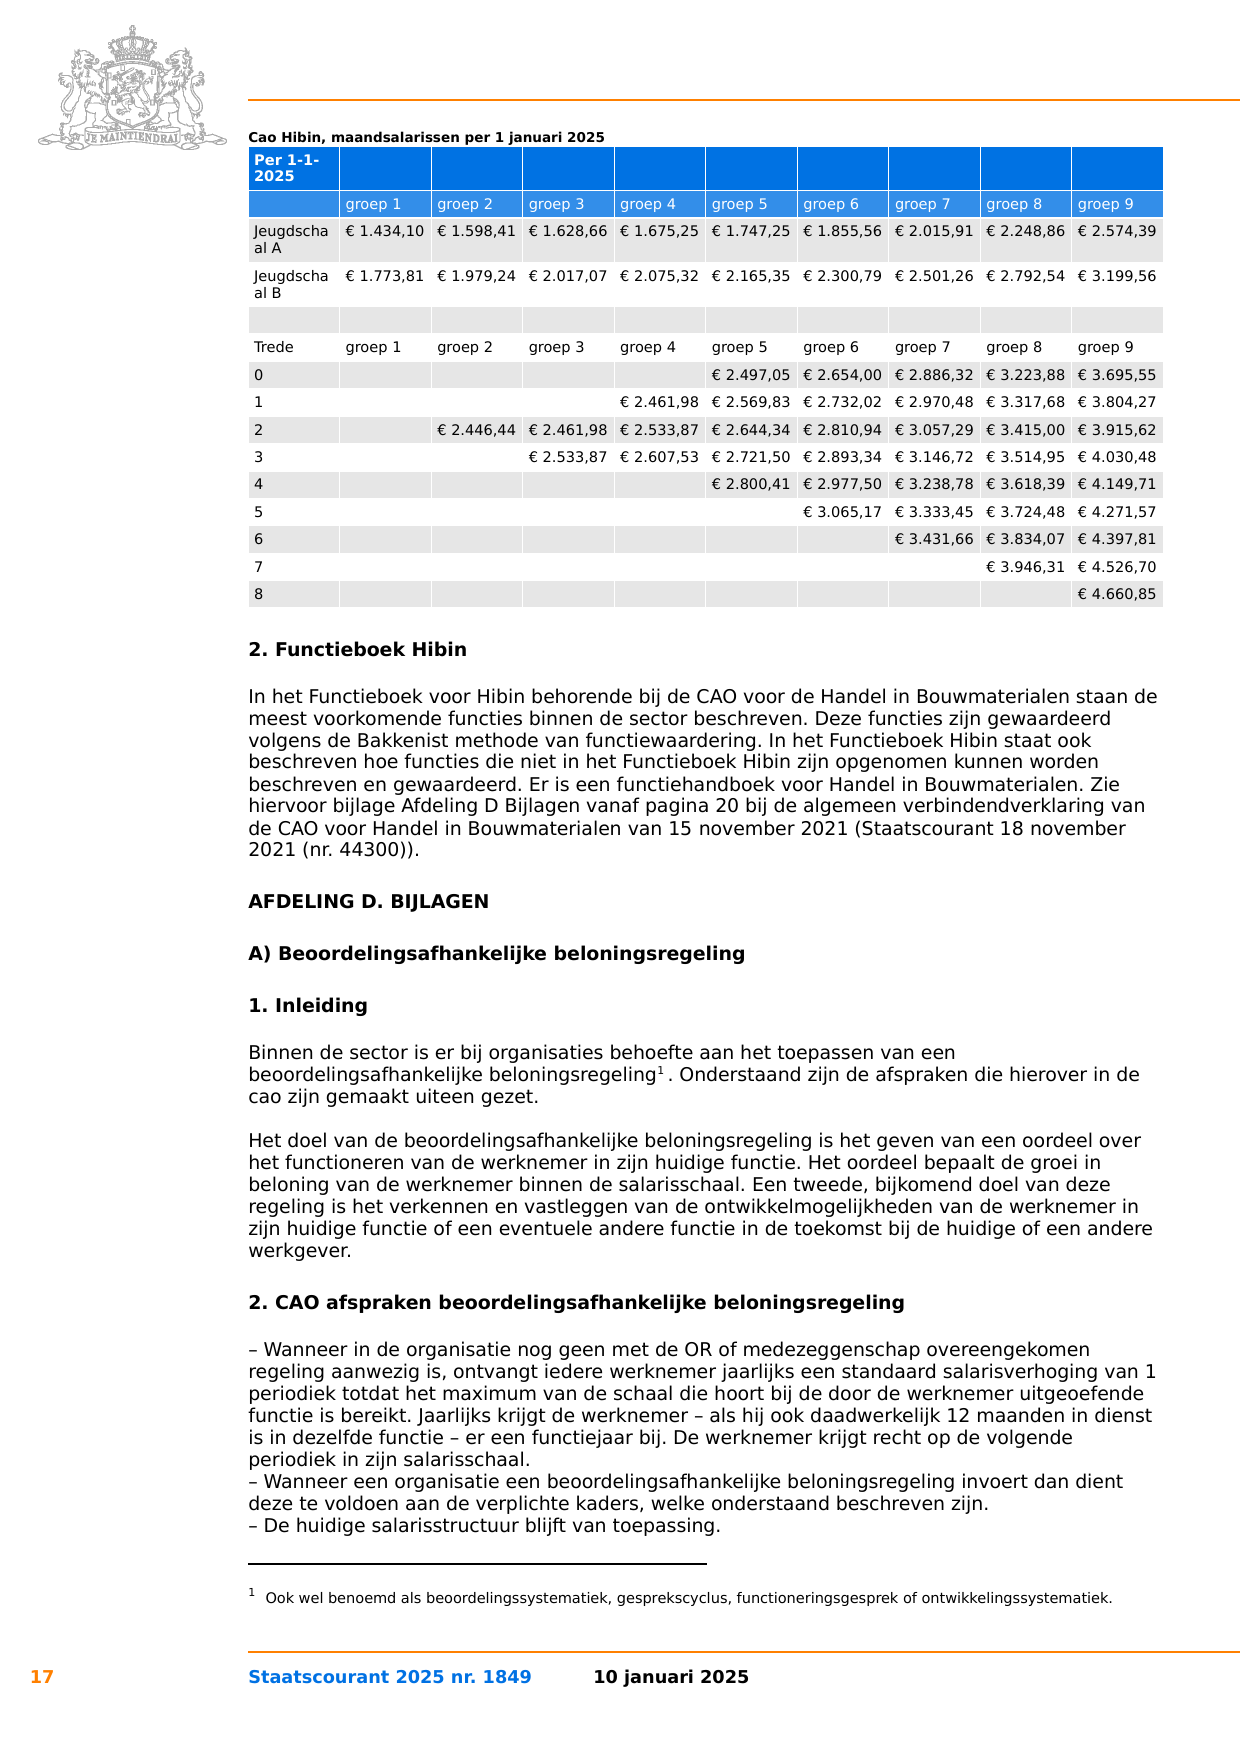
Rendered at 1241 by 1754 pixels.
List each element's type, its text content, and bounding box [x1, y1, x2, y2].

table_cell groep 2 [432, 191, 522, 217]
table_cell groep 7 [889, 335, 980, 361]
table_cell groep 3 [523, 191, 614, 217]
table_cell [615, 147, 705, 190]
table_cell € 1.675,25 [615, 219, 705, 262]
table_cell € 2.461,98 [523, 417, 614, 443]
table_cell [706, 554, 797, 580]
table_cell [432, 444, 522, 471]
table_cell € 2.075,32 [615, 263, 705, 306]
table_cell 6 [249, 526, 339, 553]
table_cell groep 8 [981, 335, 1071, 361]
table_cell [981, 307, 1071, 333]
text – De huidige salarisstructuur blijft van toepassing. [248, 1515, 1163, 1537]
table_cell [523, 526, 614, 553]
table_cell [615, 472, 705, 498]
table_cell € 2.569,83 [706, 389, 797, 416]
table_cell € 2.533,87 [523, 444, 614, 471]
table_cell [1072, 307, 1163, 333]
table_cell [615, 362, 705, 388]
subtitle 2. Functieboek Hibin [248, 638, 1163, 661]
table_cell groep 6 [798, 335, 888, 361]
table_cell € 1.598,41 [432, 219, 522, 262]
table_cell € 2.893,34 [798, 444, 888, 471]
table_cell Jeugdschaal A [249, 219, 339, 262]
table_cell € 3.695,55 [1072, 362, 1163, 388]
table_cell 5 [249, 499, 339, 525]
table_cell [981, 581, 1071, 607]
table_cell € 3.065,17 [798, 499, 888, 525]
table_cell € 1.855,56 [798, 219, 888, 262]
table_cell groep 9 [1072, 191, 1163, 217]
table_cell groep 4 [615, 191, 705, 217]
table_cell groep 9 [1072, 335, 1163, 361]
table_cell € 2.248,86 [981, 219, 1071, 262]
table_cell € 2.533,87 [615, 417, 705, 443]
table_cell groep 5 [706, 335, 797, 361]
table_cell € 3.618,39 [981, 472, 1071, 498]
table_cell [615, 554, 705, 580]
table_cell € 3.333,45 [889, 499, 980, 525]
table_cell € 2.654,00 [798, 362, 888, 388]
table_cell € 1.747,25 [706, 219, 797, 262]
table_cell € 2.165,35 [706, 263, 797, 306]
subtitle 2. CAO afspraken beoordelingsafhankelijke beloningsregeling [248, 1292, 1163, 1314]
table_cell [432, 499, 522, 525]
table_cell € 4.397,81 [1072, 526, 1163, 553]
table_cell [432, 554, 522, 580]
table_cell [615, 499, 705, 525]
table_cell groep 8 [981, 191, 1071, 217]
table_cell Jeugdschaal B [249, 263, 339, 306]
table_cell [249, 307, 339, 333]
table_cell [432, 147, 522, 190]
table_cell € 4.271,57 [1072, 499, 1163, 525]
table_cell € 3.199,56 [1072, 263, 1163, 306]
table_cell groep 7 [889, 191, 980, 217]
table_cell [889, 581, 980, 607]
table_cell € 2.017,07 [523, 263, 614, 306]
table_cell [432, 389, 522, 416]
table_cell [340, 472, 431, 498]
table_cell [523, 362, 614, 388]
table_cell € 3.946,31 [981, 554, 1071, 580]
table_cell 7 [249, 554, 339, 580]
text Ook wel benoemd als beoordelingssystematiek, gesprekscyclus, functioneringsgesprek of ontwikkelingssystematiek. [248, 1586, 1163, 1608]
table_cell [340, 554, 431, 580]
table_cell € 3.317,68 [981, 389, 1071, 416]
table_cell [340, 526, 431, 553]
table_cell € 2.721,50 [706, 444, 797, 471]
table_cell € 3.431,66 [889, 526, 980, 553]
table_cell € 3.223,88 [981, 362, 1071, 388]
table_cell [889, 307, 980, 333]
table_cell € 2.015,91 [889, 219, 980, 262]
table_cell € 2.574,39 [1072, 219, 1163, 262]
table_cell groep 4 [615, 335, 705, 361]
text In het Functieboek voor Hibin behorende bij de CAO voor de Handel in Bouwmaterialen staan de meest voorkomende functies binnen de sector beschreven. Deze functies zijn gewaardeerd volgens de Bakkenist methode van functiewaardering. In het Functieboek Hibin staat ook beschreven hoe functies die niet in het Functieboek Hibin zijn opgenomen kunnen worden beschreven en gewaardeerd. Er is een functiehandboek voor Handel in Bouwmaterialen. Zie hiervoor bijlage Afdeling D Bijlagen vanaf pagina 20 bij de algemeen verbindendverklaring van de CAO voor Handel in Bouwmaterialen van 15 november 2021 (Staatscourant 18 november 2021 (nr. 44300)). [248, 686, 1163, 861]
table_cell € 4.660,85 [1072, 581, 1163, 607]
table_cell € 2.644,34 [706, 417, 797, 443]
table_cell groep 6 [798, 191, 888, 217]
table_cell 3 [249, 444, 339, 471]
table_cell € 2.732,02 [798, 389, 888, 416]
table_cell groep 1 [340, 335, 431, 361]
table_cell [798, 554, 888, 580]
table_cell € 2.300,79 [798, 263, 888, 306]
table_cell € 3.834,07 [981, 526, 1071, 553]
table_cell [798, 526, 888, 553]
table_cell [523, 581, 614, 607]
table_cell groep 1 [340, 191, 431, 217]
table_cell groep 2 [432, 335, 522, 361]
table_cell 4 [249, 472, 339, 498]
table_cell € 4.149,71 [1072, 472, 1163, 498]
text Het doel van de beoordelingsafhankelijke beloningsregeling is het geven van een oordeel over het functioneren van de werknemer in zijn huidige functie. Het oordeel bepaalt de groei in beloning van de werknemer binnen de salarisschaal. Een tweede, bijkomend doel van deze regeling is het verkennen en vastleggen van de ontwikkelmogelijkheden van de werknemer in zijn huidige functie of een eventuele andere functie in de toekomst bij de huidige of een andere werkgever. [248, 1130, 1163, 1262]
picture [38, 25, 227, 150]
table_cell € 3.057,29 [889, 417, 980, 443]
subtitle A) Beoordelingsafhankelijke beloningsregeling [248, 943, 1163, 965]
table_cell € 2.461,98 [615, 389, 705, 416]
text Binnen de sector is er bij organisaties behoefte aan het toepassen van een beoordelingsafhankelijke beloningsregeling. Onderstaand zijn de afspraken die hierover in de cao zijn gemaakt uiteen gezet. [248, 1042, 1163, 1108]
table_cell [706, 526, 797, 553]
table_cell € 2.607,53 [615, 444, 705, 471]
table_cell 8 [249, 581, 339, 607]
table_cell [432, 362, 522, 388]
text – Wanneer in de organisatie nog geen met de OR of medezeggenschap overeengekomen regeling aanwezig is, ontvangt iedere werknemer jaarlijks een standaard salarisverhoging van 1 periodiek totdat het maximum van de schaal die hoort bij de door de werknemer uitgeoefende functie is bereikt. Jaarlijks krijgt de werknemer – als hij ook daadwerkelijk 12 maanden in dienst is in dezelfde functie – er een functiejaar bij. De werknemer krijgt recht op de volgende periodiek in zijn salarisschaal. [248, 1339, 1163, 1471]
table_cell [615, 526, 705, 553]
table_cell [340, 389, 431, 416]
table_cell € 1.434,10 [340, 219, 431, 262]
table_cell [432, 472, 522, 498]
table_cell € 3.915,62 [1072, 417, 1163, 443]
table_cell [432, 307, 522, 333]
table_cell [798, 147, 888, 190]
table_cell [706, 499, 797, 525]
table_cell [340, 444, 431, 471]
table_cell € 3.238,78 [889, 472, 980, 498]
table_cell Trede [249, 335, 339, 361]
table_cell 2 [249, 417, 339, 443]
table_cell [706, 581, 797, 607]
table_cell € 3.146,72 [889, 444, 980, 471]
table_cell [340, 581, 431, 607]
table_cell [523, 554, 614, 580]
table_cell € 2.497,05 [706, 362, 797, 388]
table_cell [889, 147, 980, 190]
text – Wanneer een organisatie een beoordelingsafhankelijke beloningsregeling invoert dan dient deze te voldoen aan de verplichte kaders, welke onderstaand beschreven zijn. [248, 1471, 1163, 1515]
table_cell [340, 417, 431, 443]
table_cell € 4.030,48 [1072, 444, 1163, 471]
table_cell [432, 581, 522, 607]
table_cell Per 1-1-2025 [249, 147, 339, 190]
table_cell € 2.446,44 [432, 417, 522, 443]
table_cell [249, 191, 339, 217]
table_cell € 2.501,26 [889, 263, 980, 306]
subtitle 1. Inleiding [248, 995, 1163, 1017]
table_cell [340, 362, 431, 388]
table_cell [340, 147, 431, 190]
table_cell [981, 147, 1071, 190]
table_cell [523, 499, 614, 525]
table_cell [798, 307, 888, 333]
table_cell € 2.970,48 [889, 389, 980, 416]
table_cell [523, 472, 614, 498]
table_cell [523, 147, 614, 190]
table_cell [523, 389, 614, 416]
table_cell [432, 526, 522, 553]
table_cell € 1.628,66 [523, 219, 614, 262]
table_cell [615, 307, 705, 333]
table_cell [889, 554, 980, 580]
table_cell 0 [249, 362, 339, 388]
table_cell [615, 581, 705, 607]
table_cell 1 [249, 389, 339, 416]
table_cell € 3.724,48 [981, 499, 1071, 525]
table_cell [1072, 147, 1163, 190]
table_cell € 1.979,24 [432, 263, 522, 306]
table_cell € 3.415,00 [981, 417, 1071, 443]
table_cell groep 3 [523, 335, 614, 361]
table_cell [798, 581, 888, 607]
table_cell € 2.792,54 [981, 263, 1071, 306]
table_cell [706, 147, 797, 190]
table_cell groep 5 [706, 191, 797, 217]
table_cell [340, 307, 431, 333]
subtitle AFDELING D. BIJLAGEN [248, 891, 1163, 913]
table_cell [340, 499, 431, 525]
table_cell [706, 307, 797, 333]
table_cell € 1.773,81 [340, 263, 431, 306]
table_cell € 4.526,70 [1072, 554, 1163, 580]
table_cell € 2.800,41 [706, 472, 797, 498]
table_cell € 3.804,27 [1072, 389, 1163, 416]
table_cell € 3.514,95 [981, 444, 1071, 471]
table_cell € 2.886,32 [889, 362, 980, 388]
table_cell [523, 307, 614, 333]
table_cell € 2.977,50 [798, 472, 888, 498]
table_cell € 2.810,94 [798, 417, 888, 443]
table_header Cao Hibin, maandsalarissen per 1 januari 2025 [248, 130, 1163, 146]
